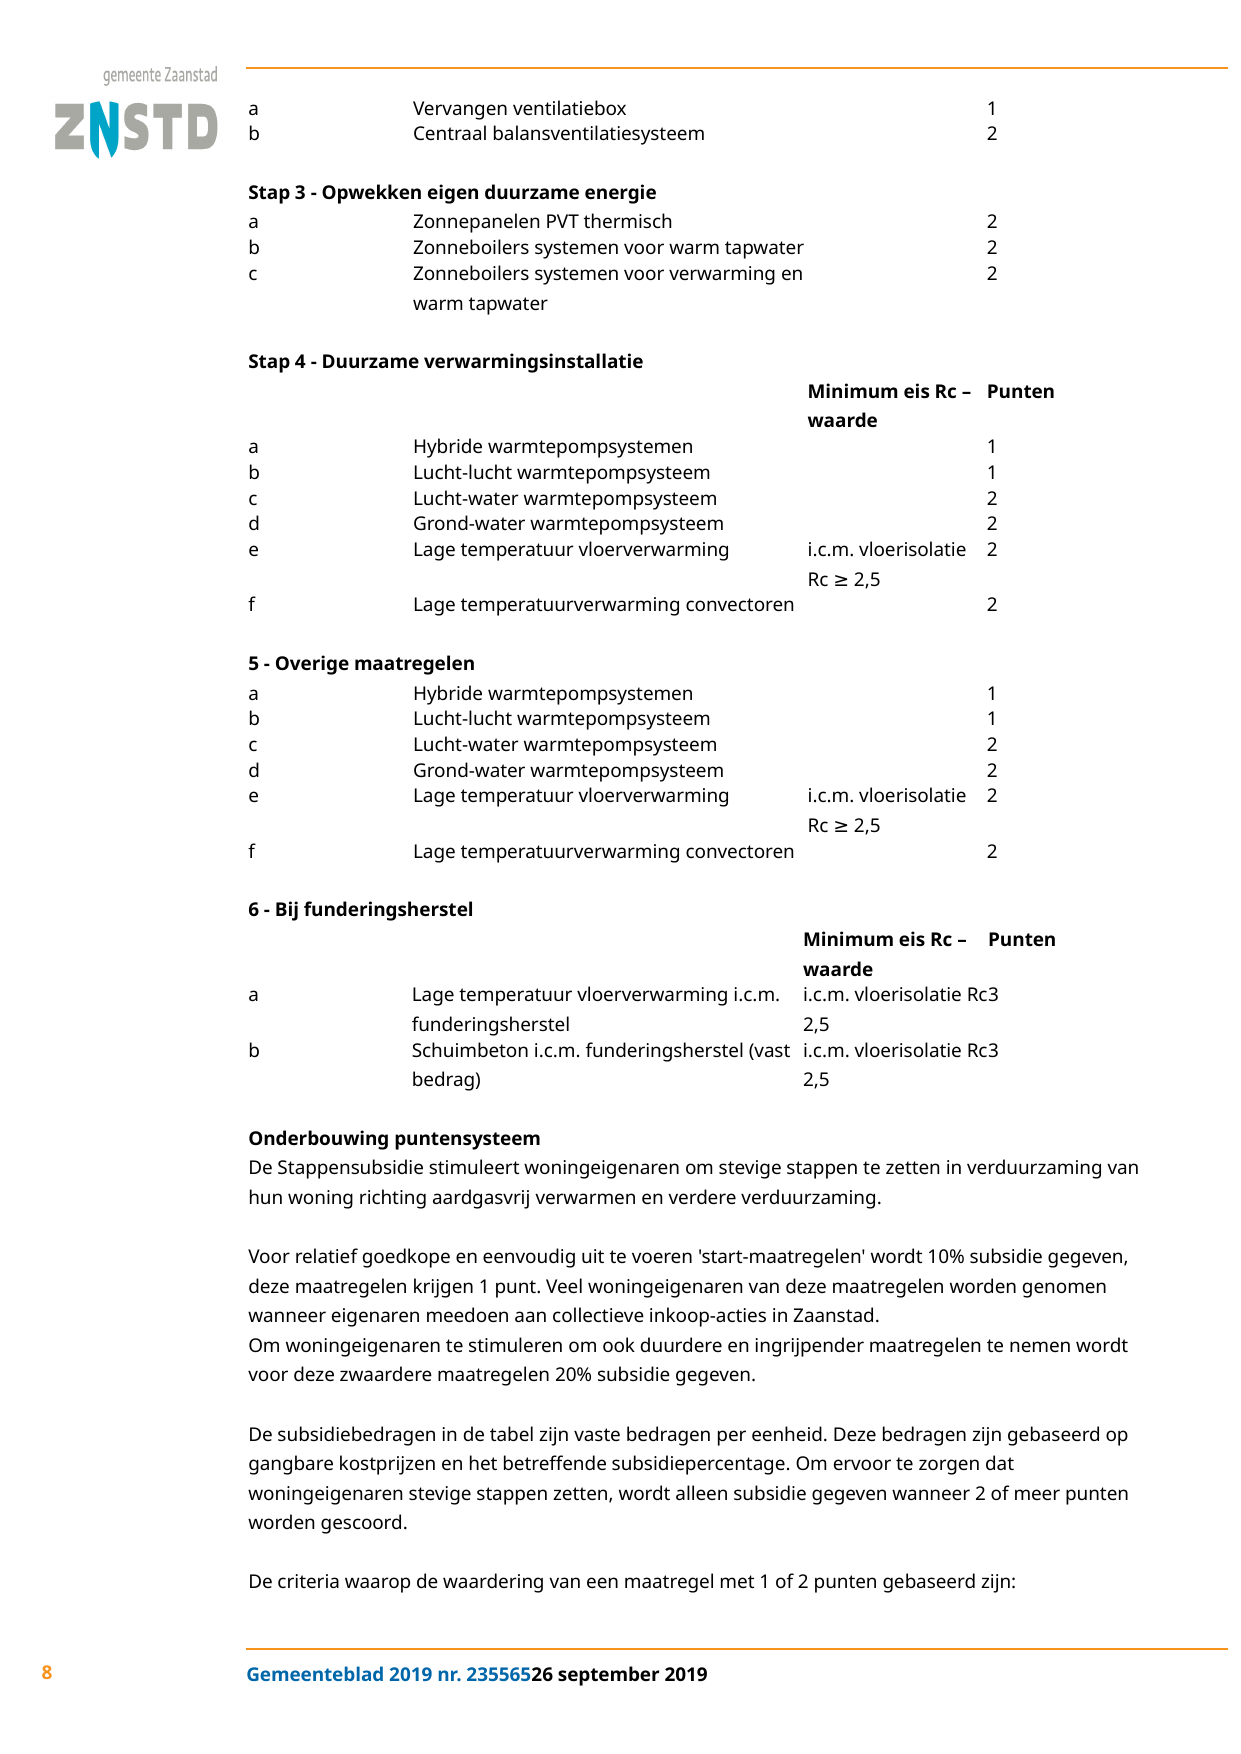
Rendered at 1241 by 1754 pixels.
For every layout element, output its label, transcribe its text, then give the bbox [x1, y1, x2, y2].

table_cell b [248, 1037, 412, 1092]
table_header Vervangen ventilatiebox [413, 95, 807, 121]
table_header Minimum eis Rc –waarde [803, 926, 988, 982]
text Om woningeigenaren te stimuleren om ook duurdere en ingrijpender maatregelen te nemen wordt voor deze zwaardere maatregelen 20% subsidie gegeven. [248, 1332, 1152, 1387]
table_cell [808, 121, 987, 146]
table_header [248, 926, 412, 982]
text Stap 4 - Duurzame verwarmingsinstallatie [248, 348, 1152, 374]
table_cell Lucht-water warmtepompsysteem [413, 731, 807, 757]
table_header 2 [987, 209, 1152, 234]
text Stap 3 - Opwekken eigen duurzame energie [248, 179, 1152, 205]
table_cell [808, 485, 987, 511]
table_header [808, 680, 987, 706]
table_cell 2 [987, 536, 1152, 592]
table_cell 3 [988, 982, 1152, 1037]
table_cell 1 [987, 433, 1152, 459]
table_cell Zonneboilers systemen voor warm tapwater [413, 235, 807, 260]
table_cell Lage temperatuur vloerverwarming [413, 536, 807, 592]
table_cell Hybride warmtepompsystemen [413, 433, 807, 459]
table_cell i.c.m. vloerisolatie Rc 2,5 [803, 982, 988, 1037]
table_cell 3 [988, 1037, 1152, 1092]
table_header Minimum eis Rc –waarde [808, 378, 987, 433]
table_cell 1 [987, 706, 1152, 731]
text 5 - Overige maatregelen [248, 650, 1152, 676]
table_cell Grond-water warmtepompsysteem [413, 511, 807, 536]
table_header [248, 378, 413, 433]
text De Stappensubsidie stimuleert woningeigenaren om stevige stappen te zetten in verduurzaming van hun woning richting aardgasvrij verwarmen en verdere verduurzaming. [248, 1154, 1152, 1210]
table_cell 1 [987, 459, 1152, 485]
table_cell d [248, 511, 413, 536]
table_header [412, 926, 803, 982]
table_cell [808, 433, 987, 459]
table_cell [808, 757, 987, 783]
table_cell Lucht-water warmtepompsysteem [413, 485, 807, 511]
table_cell i.c.m. vloerisolatie Rc ≥ 2,5 [808, 783, 987, 838]
table_cell Grond-water warmtepompsysteem [413, 757, 807, 783]
table_cell [808, 260, 987, 316]
table_header Hybride warmtepompsystemen [413, 680, 807, 706]
table_cell [808, 592, 987, 617]
table_header Zonnepanelen PVT thermisch [413, 209, 807, 234]
table_cell Schuimbeton i.c.m. funderingsherstel (vast bedrag) [412, 1037, 803, 1092]
table_cell Lage temperatuur vloerverwarming i.c.m. funderingsherstel [412, 982, 803, 1037]
table_cell 2 [987, 838, 1152, 864]
table_header [413, 378, 807, 433]
table_cell [808, 838, 987, 864]
text Onderbouwing puntensysteem [248, 1125, 1152, 1151]
table_header a [248, 209, 413, 234]
table_cell Lucht-lucht warmtepompsysteem [413, 459, 807, 485]
table_header 1 [987, 680, 1152, 706]
table_cell c [248, 260, 413, 316]
table_cell f [248, 592, 413, 617]
table_cell [808, 235, 987, 260]
table_cell b [248, 706, 413, 731]
table_cell c [248, 485, 413, 511]
table_cell e [248, 536, 413, 592]
table_cell Lucht-lucht warmtepompsysteem [413, 706, 807, 731]
table_header 1 [987, 95, 1152, 121]
table_cell Zonneboilers systemen voor verwarming en warm tapwater [413, 260, 807, 316]
table_header a [248, 95, 413, 121]
table_cell [808, 706, 987, 731]
table_cell b [248, 459, 413, 485]
table_cell b [248, 235, 413, 260]
table_header [808, 95, 987, 121]
table_cell f [248, 838, 413, 864]
table_cell i.c.m. vloerisolatie Rc ≥ 2,5 [808, 536, 987, 592]
table_header Punten [988, 926, 1152, 982]
table_cell i.c.m. vloerisolatie Rc 2,5 [803, 1037, 988, 1092]
table_cell b [248, 121, 413, 146]
table_cell e [248, 783, 413, 838]
table_header [808, 209, 987, 234]
table_cell Lage temperatuurverwarming convectoren [413, 592, 807, 617]
text De subsidiebedragen in de tabel zijn vaste bedragen per eenheid. Deze bedragen zijn gebaseerd op gangbare kostprijzen en het betreffende subsidiepercentage. Om ervoor te zorgen dat woningeigenaren stevige stappen zetten, wordt alleen subsidie gegeven wanneer 2 of meer punten worden gescoord. [248, 1421, 1152, 1535]
text 6 - Bij funderingsherstel [248, 897, 1152, 922]
table_cell 2 [987, 121, 1152, 146]
table_cell 2 [987, 260, 1152, 316]
table_cell [808, 731, 987, 757]
table_cell [808, 511, 987, 536]
table_cell 2 [987, 783, 1152, 838]
text Voor relatief goedkope en eenvoudig uit te voeren 'start-maatregelen' wordt 10% subsidie gegeven, deze maatregelen krijgen 1 punt. Veel woningeigenaren van deze maatregelen worden genomen wanneer eigenaren meedoen aan collectieve inkoop-acties in Zaanstad. [248, 1243, 1152, 1328]
table_cell a [248, 433, 413, 459]
table_cell 2 [987, 485, 1152, 511]
table_header Punten [987, 378, 1152, 433]
table_header a [248, 680, 413, 706]
table_cell 2 [987, 731, 1152, 757]
table_cell 2 [987, 592, 1152, 617]
table_cell a [248, 982, 412, 1037]
table_cell c [248, 731, 413, 757]
table_cell 2 [987, 511, 1152, 536]
table_cell Centraal balansventilatiesysteem [413, 121, 807, 146]
table_cell Lage temperatuur vloerverwarming [413, 783, 807, 838]
table_cell 2 [987, 235, 1152, 260]
table_cell 2 [987, 757, 1152, 783]
table_cell d [248, 757, 413, 783]
table_cell [808, 459, 987, 485]
text De criteria waarop de waardering van een maatregel met 1 of 2 punten gebaseerd zijn: [248, 1569, 1152, 1594]
picture [41, 47, 231, 172]
table_cell Lage temperatuurverwarming convectoren [413, 838, 807, 864]
